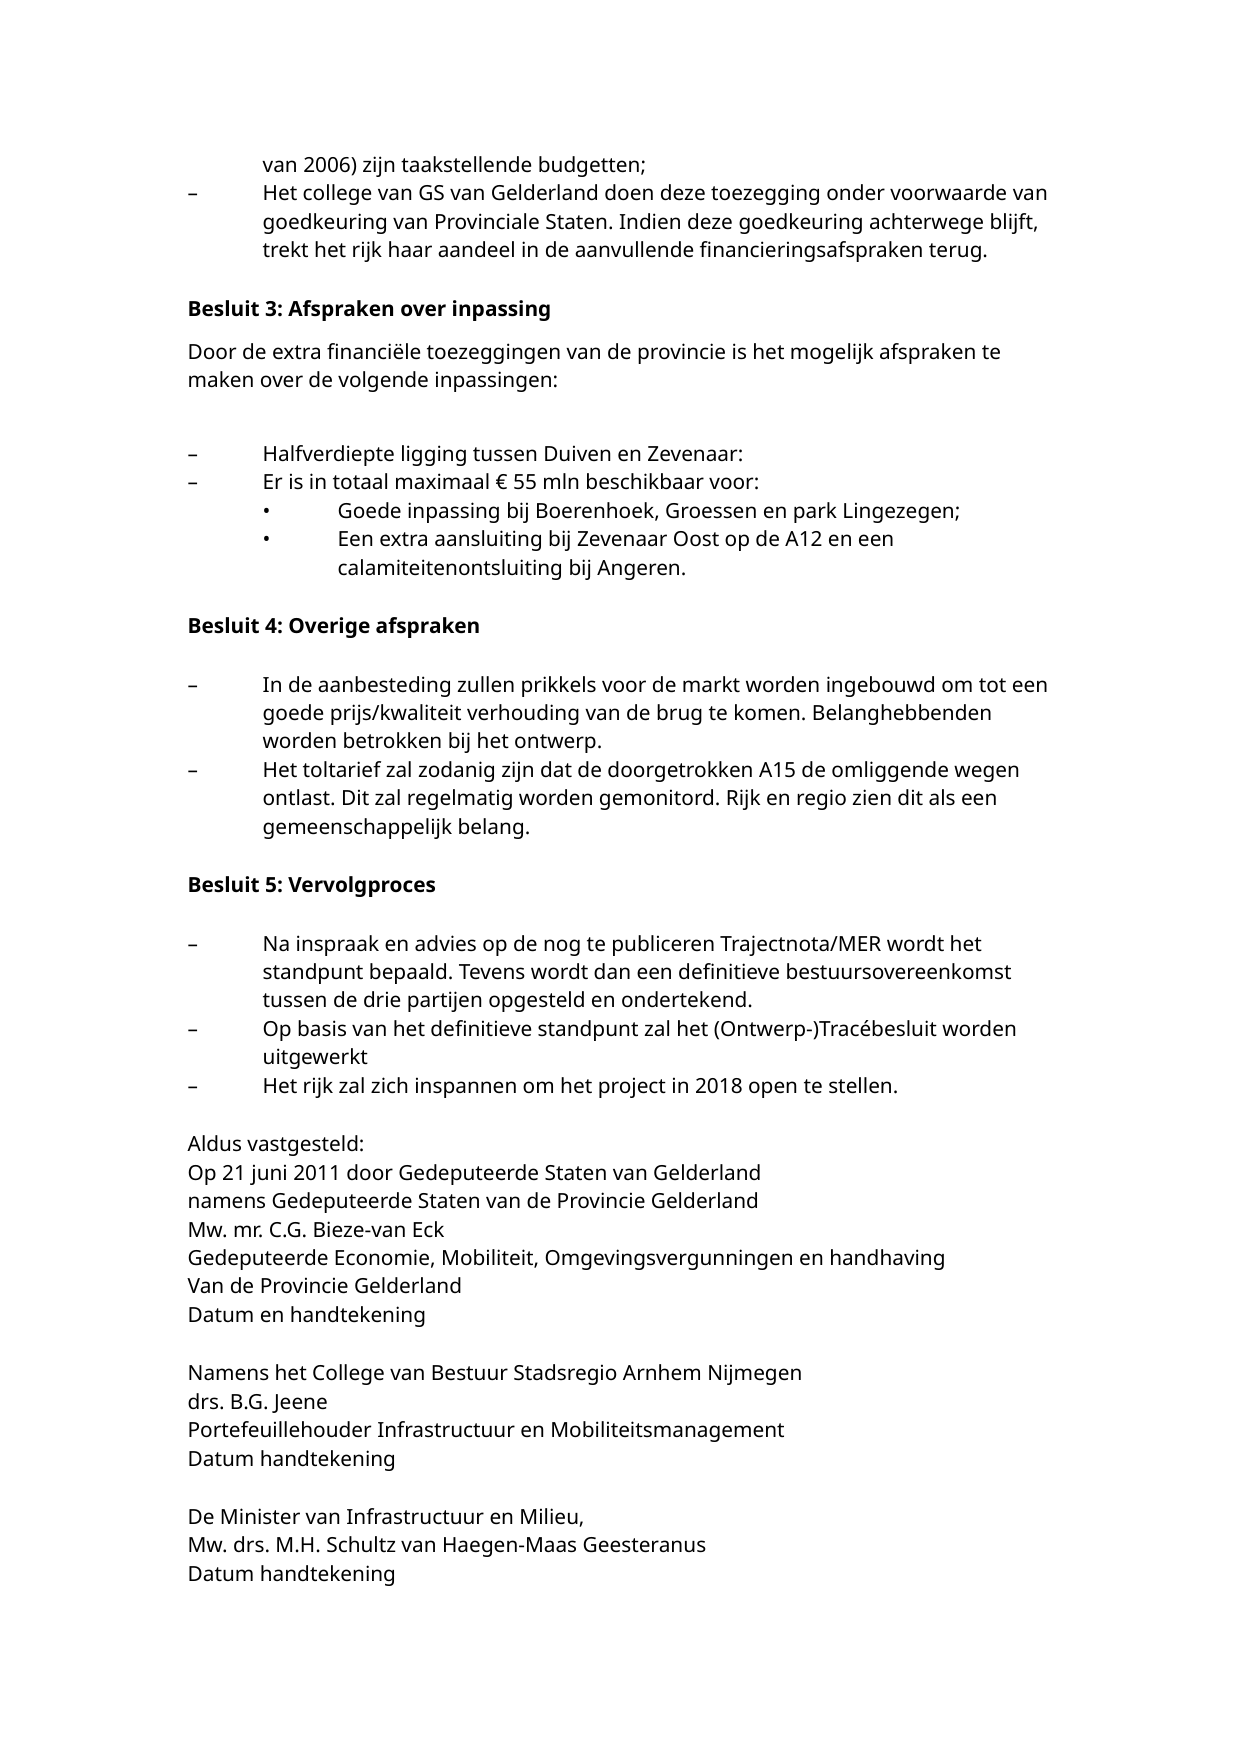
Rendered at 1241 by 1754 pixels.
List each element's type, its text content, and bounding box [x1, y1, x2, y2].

text drs. B.G. Jeene [187, 1387, 1053, 1415]
list Halfverdiepte ligging tussen Duiven en Zevenaar: [187, 439, 1053, 467]
text Portefeuillehouder Infrastructuur en Mobiliteitsmanagement [187, 1415, 1053, 1444]
text Besluit 3: Afspraken over inpassing [187, 294, 1053, 322]
list Het college van GS van Gelderland doen deze toezegging onder voorwaarde van goedkeuring van Provinciale Staten. Indien deze goedkeuring achterwege blijft, trekt het rijk haar aandeel in de aanvullende financieringsafspraken terug. [187, 178, 1053, 264]
text Mw. mr. C.G. Bieze-van Eck [187, 1215, 1053, 1243]
text Van de Provincie Gelderland [187, 1272, 1053, 1300]
text namens Gedeputeerde Staten van de Provincie Gelderland [187, 1186, 1053, 1215]
text Aldus vastgesteld: [187, 1129, 1053, 1158]
text Besluit 5: Vervolgproces [187, 870, 1053, 899]
text Mw. drs. M.H. Schultz van Haegen-Maas Geesteranus [187, 1531, 1053, 1559]
text De Minister van Infrastructuur en Milieu, [187, 1502, 1053, 1531]
list Er is in totaal maximaal € 55 mln beschikbaar voor: [187, 467, 1053, 496]
list Het rijk zal zich inspannen om het project in 2018 open te stellen. [187, 1071, 1053, 1099]
list van 2006) zijn taakstellende budgetten; [187, 150, 1053, 178]
text Datum handtekening [187, 1444, 1053, 1472]
list Goede inpassing bij Boerenhoek, Groessen en park Lingezegen; [262, 496, 1053, 524]
list Na inspraak en advies op de nog te publiceren Trajectnota/MER wordt het standpunt bepaald. Tevens wordt dan een definitieve bestuursovereenkomst tussen de drie partijen opgesteld en ondertekend. [187, 929, 1053, 1014]
text Namens het College van Bestuur Stadsregio Arnhem Nijmegen [187, 1358, 1053, 1387]
text Datum en handtekening [187, 1300, 1053, 1328]
text Besluit 4: Overige afspraken [187, 611, 1053, 640]
text Op 21 juni 2011 door Gedeputeerde Staten van Gelderland [187, 1158, 1053, 1186]
list Het toltarief zal zodanig zijn dat de doorgetrokken A15 de omliggende wegen ontlast. Dit zal regelmatig worden gemonitord. Rijk en regio zien dit als een gemeenschappelijk belang. [187, 755, 1053, 840]
text Datum handtekening [187, 1559, 1053, 1587]
list Op basis van het definitieve standpunt zal het (Ontwerp-)Tracébesluit worden uitgewerkt [187, 1014, 1053, 1071]
list In de aanbesteding zullen prikkels voor de markt worden ingebouwd om tot een goede prijs/kwaliteit verhouding van de brug te komen. Belanghebbenden worden betrokken bij het ontwerp. [187, 670, 1053, 755]
text Gedeputeerde Economie, Mobiliteit, Omgevingsvergunningen en handhaving [187, 1243, 1053, 1272]
text Door de extra financiële toezeggingen van de provincie is het mogelijk afspraken te maken over de volgende inpassingen: [187, 337, 1053, 394]
list Een extra aansluiting bij Zevenaar Oost op de A12 en een calamiteitenontsluiting bij Angeren. [262, 524, 1053, 581]
